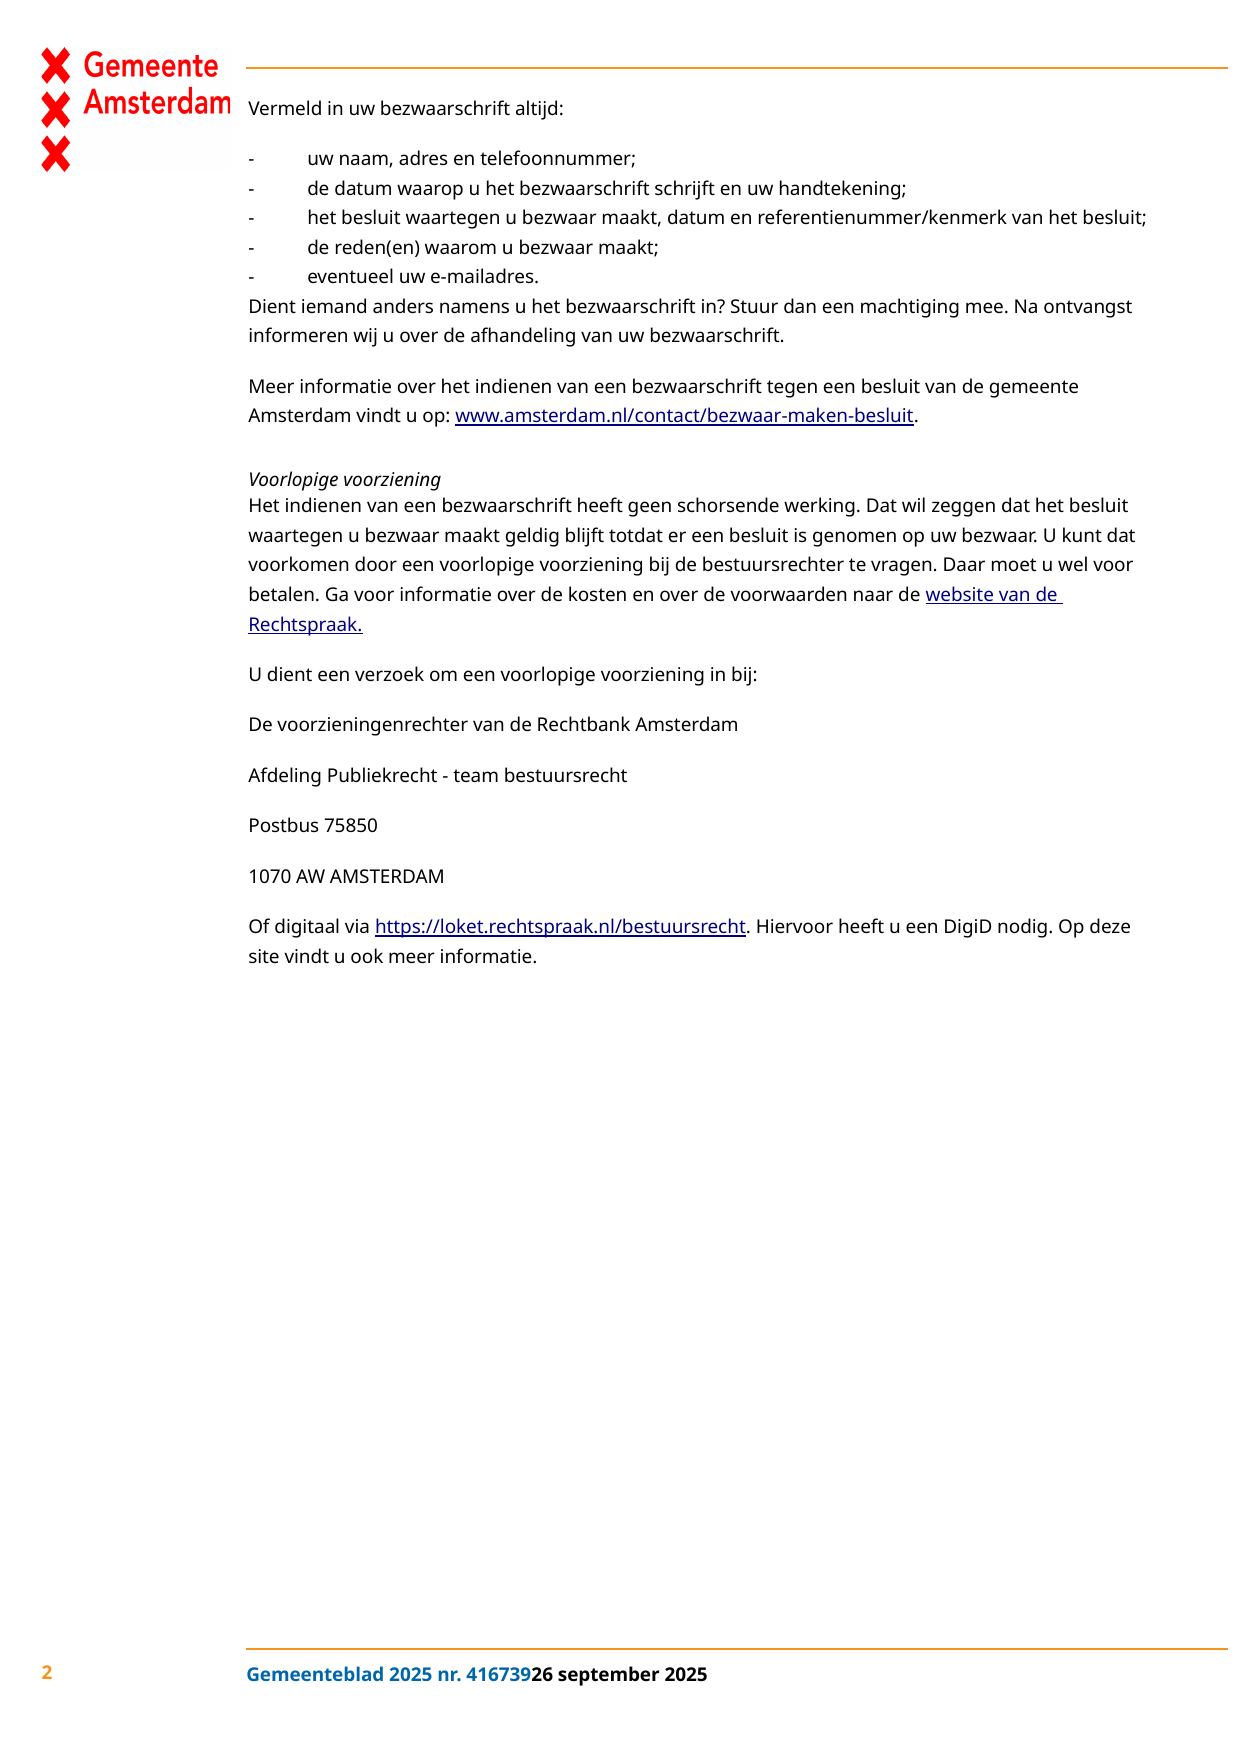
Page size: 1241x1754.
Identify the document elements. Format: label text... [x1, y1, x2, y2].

text Afdeling Publiekrecht - team bestuursrecht [248, 762, 1152, 788]
text 1070 AW AMSTERDAM [248, 863, 1152, 888]
text Of digitaal via https://loket.rechtspraak.nl/bestuursrecht. Hiervoor heeft u een DigiD nodig. Op deze site vindt u ook meer informatie. [248, 913, 1152, 968]
text Voorlopige voorziening [248, 467, 1152, 492]
list de reden(en) waarom u bezwaar maakt; [248, 234, 1152, 260]
text Dient iemand anders namens u het bezwaarschrift in? Stuur dan een machtiging mee. Na ontvangst informeren wij u over de afhandeling van uw bezwaarschrift. [248, 293, 1152, 348]
text Vermeld in uw bezwaarschrift altijd: [248, 95, 1152, 121]
picture [41, 47, 231, 172]
list uw naam, adres en telefoonnummer; [248, 145, 1152, 171]
text U dient een verzoek om een voorlopige voorziening in bij: [248, 661, 1152, 687]
list het besluit waartegen u bezwaar maakt, datum en referentienummer/kenmerk van het besluit; [248, 204, 1152, 230]
text Meer informatie over het indienen van een bezwaarschrift tegen een besluit van de gemeente Amsterdam vindt u op: www.amsterdam.nl/contact/bezwaar-maken-besluit. [248, 373, 1152, 428]
text De voorzieningenrechter van de Rechtbank Amsterdam [248, 712, 1152, 737]
text Postbus 75850 [248, 812, 1152, 838]
list de datum waarop u het bezwaarschrift schrijft en uw handtekening; [248, 175, 1152, 201]
list eventueel uw e-mailadres. [248, 263, 1152, 289]
text Het indienen van een bezwaarschrift heeft geen schorsende werking. Dat wil zeggen dat het besluit waartegen u bezwaar maakt geldig blijft totdat er een besluit is genomen op uw bezwaar. U kunt dat voorkomen door een voorlopige voorziening bij de bestuursrechter te vragen. Daar moet u wel voor betalen. Ga voor informatie over de kosten en over de voorwaarden naar de website van de Rechtspraak. [248, 492, 1152, 636]
